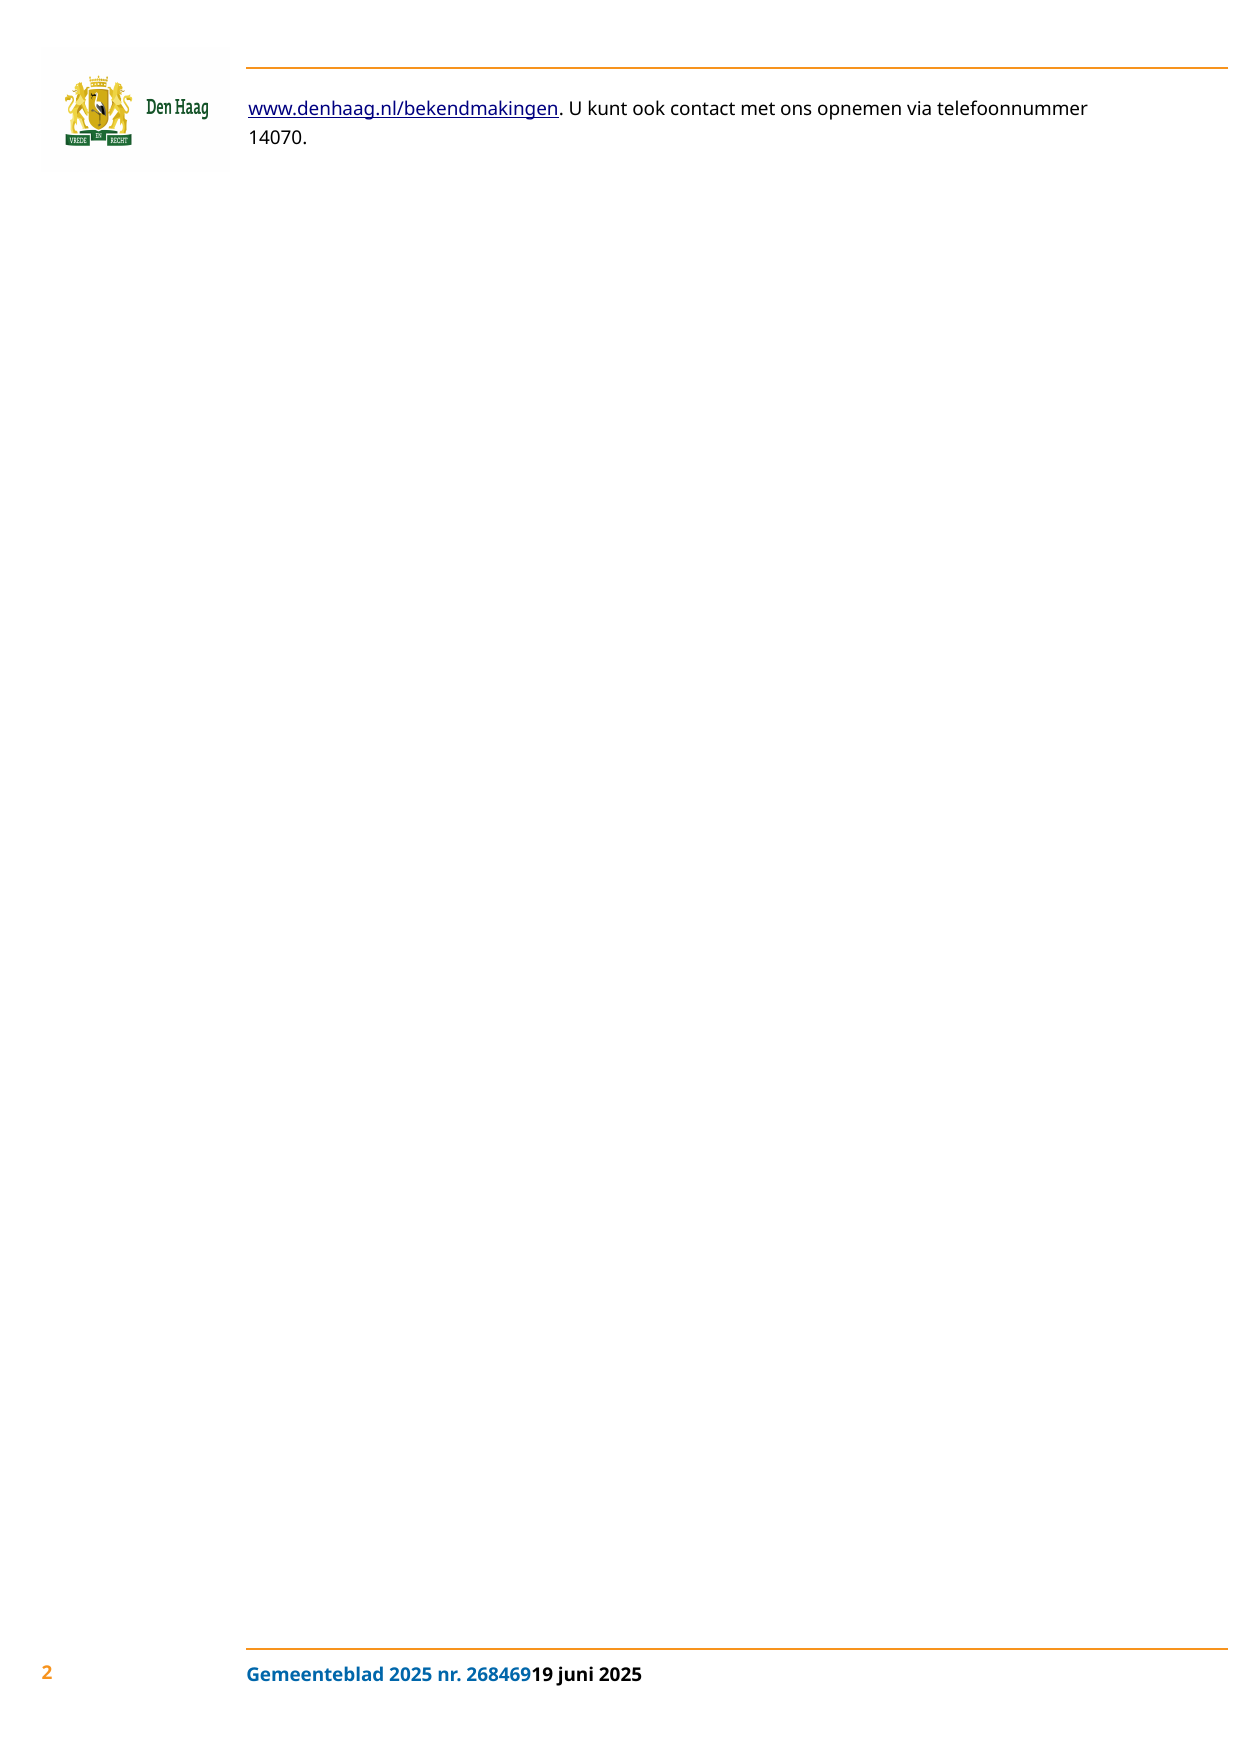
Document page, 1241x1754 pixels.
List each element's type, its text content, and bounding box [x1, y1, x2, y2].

text www.denhaag.nl/bekendmakingen. U kunt ook contact met ons opnemen via telefoonnummer 14070. [248, 95, 1152, 150]
picture [41, 47, 231, 172]
